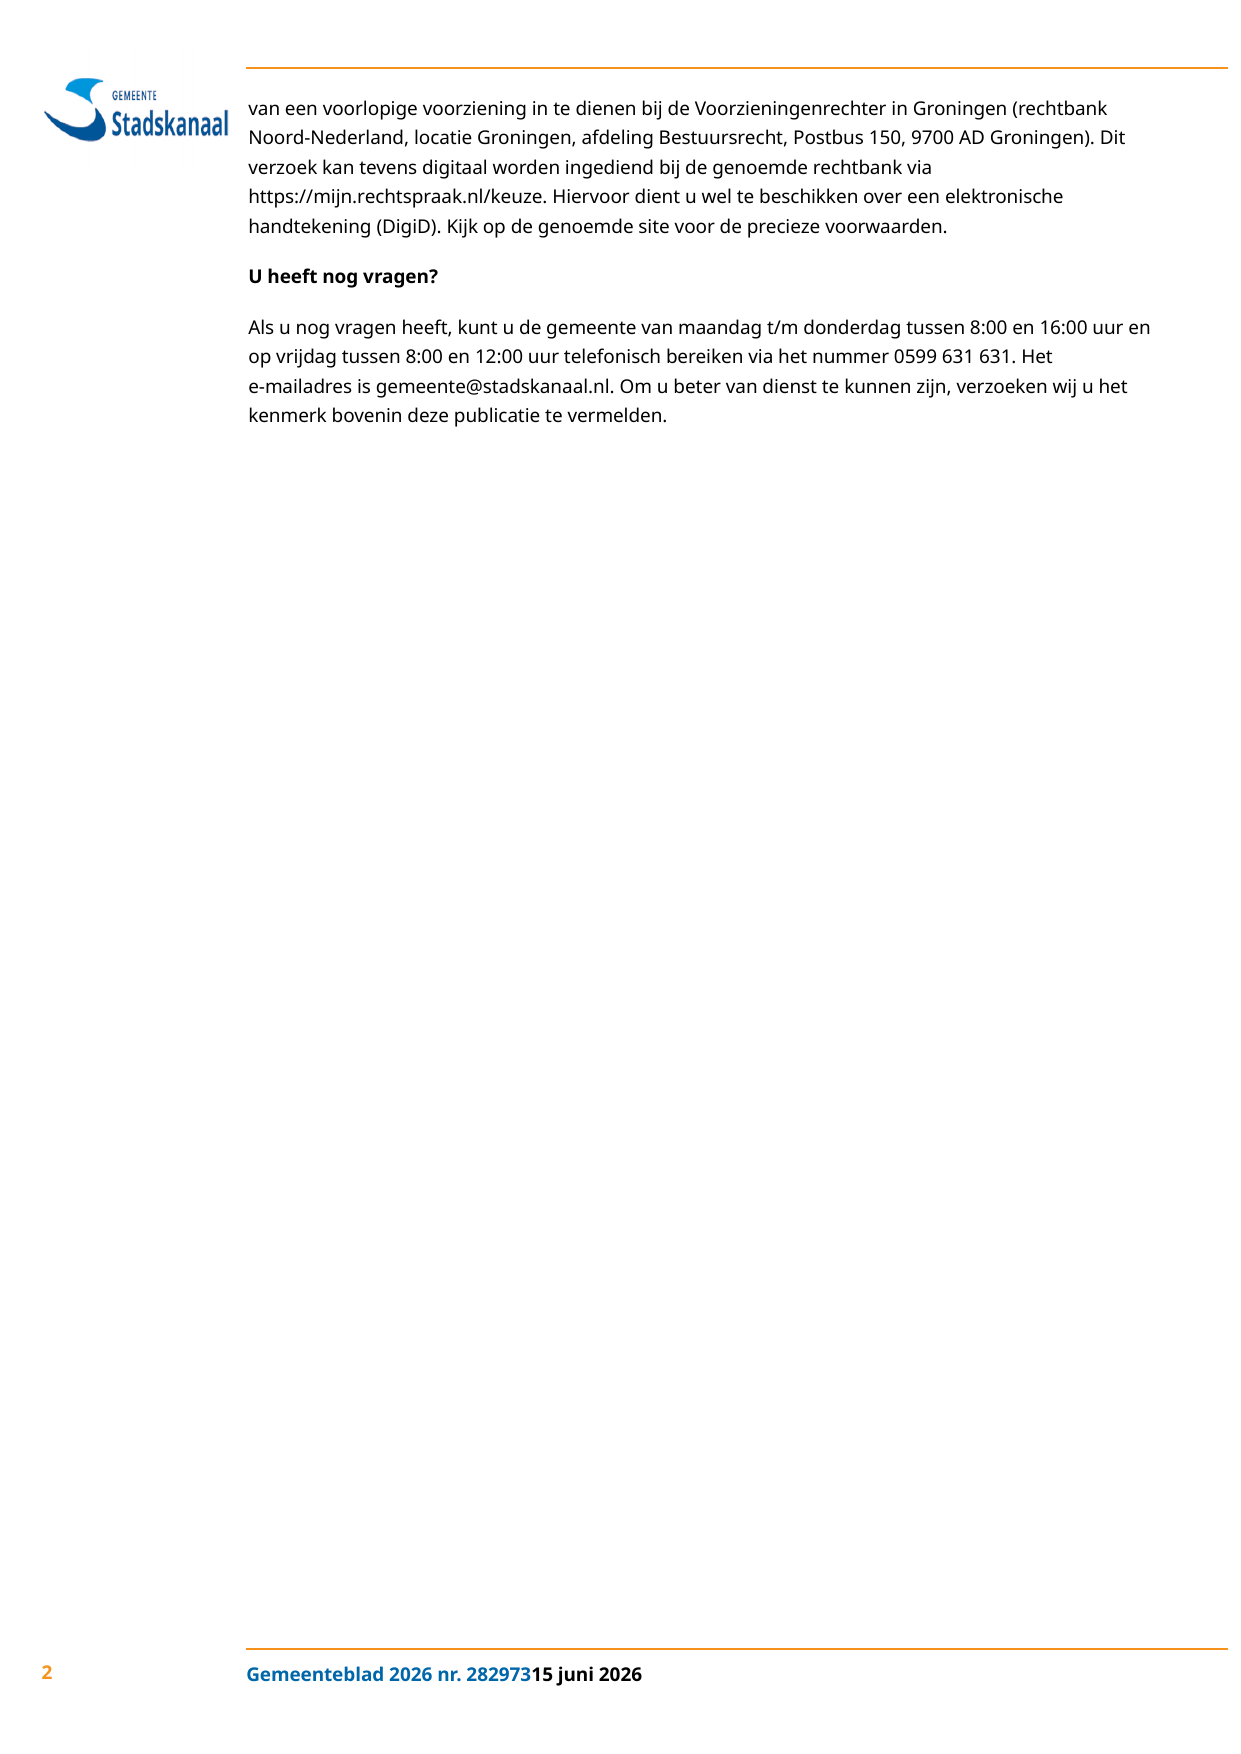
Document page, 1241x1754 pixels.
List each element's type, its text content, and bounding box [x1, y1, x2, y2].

picture [41, 47, 231, 172]
text Als u nog vragen heeft, kunt u de gemeente van maandag t/m donderdag tussen 8:00 en 16:00 uur en op vrijdag tussen 8:00 en 12:00 uur telefonisch bereiken via het nummer 0599 631 631. Het e‑mailadres is gemeente@stadskanaal.nl. Om u beter van dienst te kunnen zijn, verzoeken wij u het kenmerk bovenin deze publicatie te vermelden. [248, 314, 1152, 428]
text van een voorlopige voorziening in te dienen bij de Voorzieningenrechter in Groningen (rechtbank Noord-Nederland, locatie Groningen, afdeling Bestuursrecht, Postbus 150, 9700 AD Groningen). Dit verzoek kan tevens digitaal worden ingediend bij de genoemde rechtbank via https://mijn.rechtspraak.nl/keuze. Hiervoor dient u wel te beschikken over een elektronische handtekening (DigiD). Kijk op de genoemde site voor de precieze voorwaarden. [248, 95, 1152, 239]
text U heeft nog vragen? [248, 263, 1152, 289]
